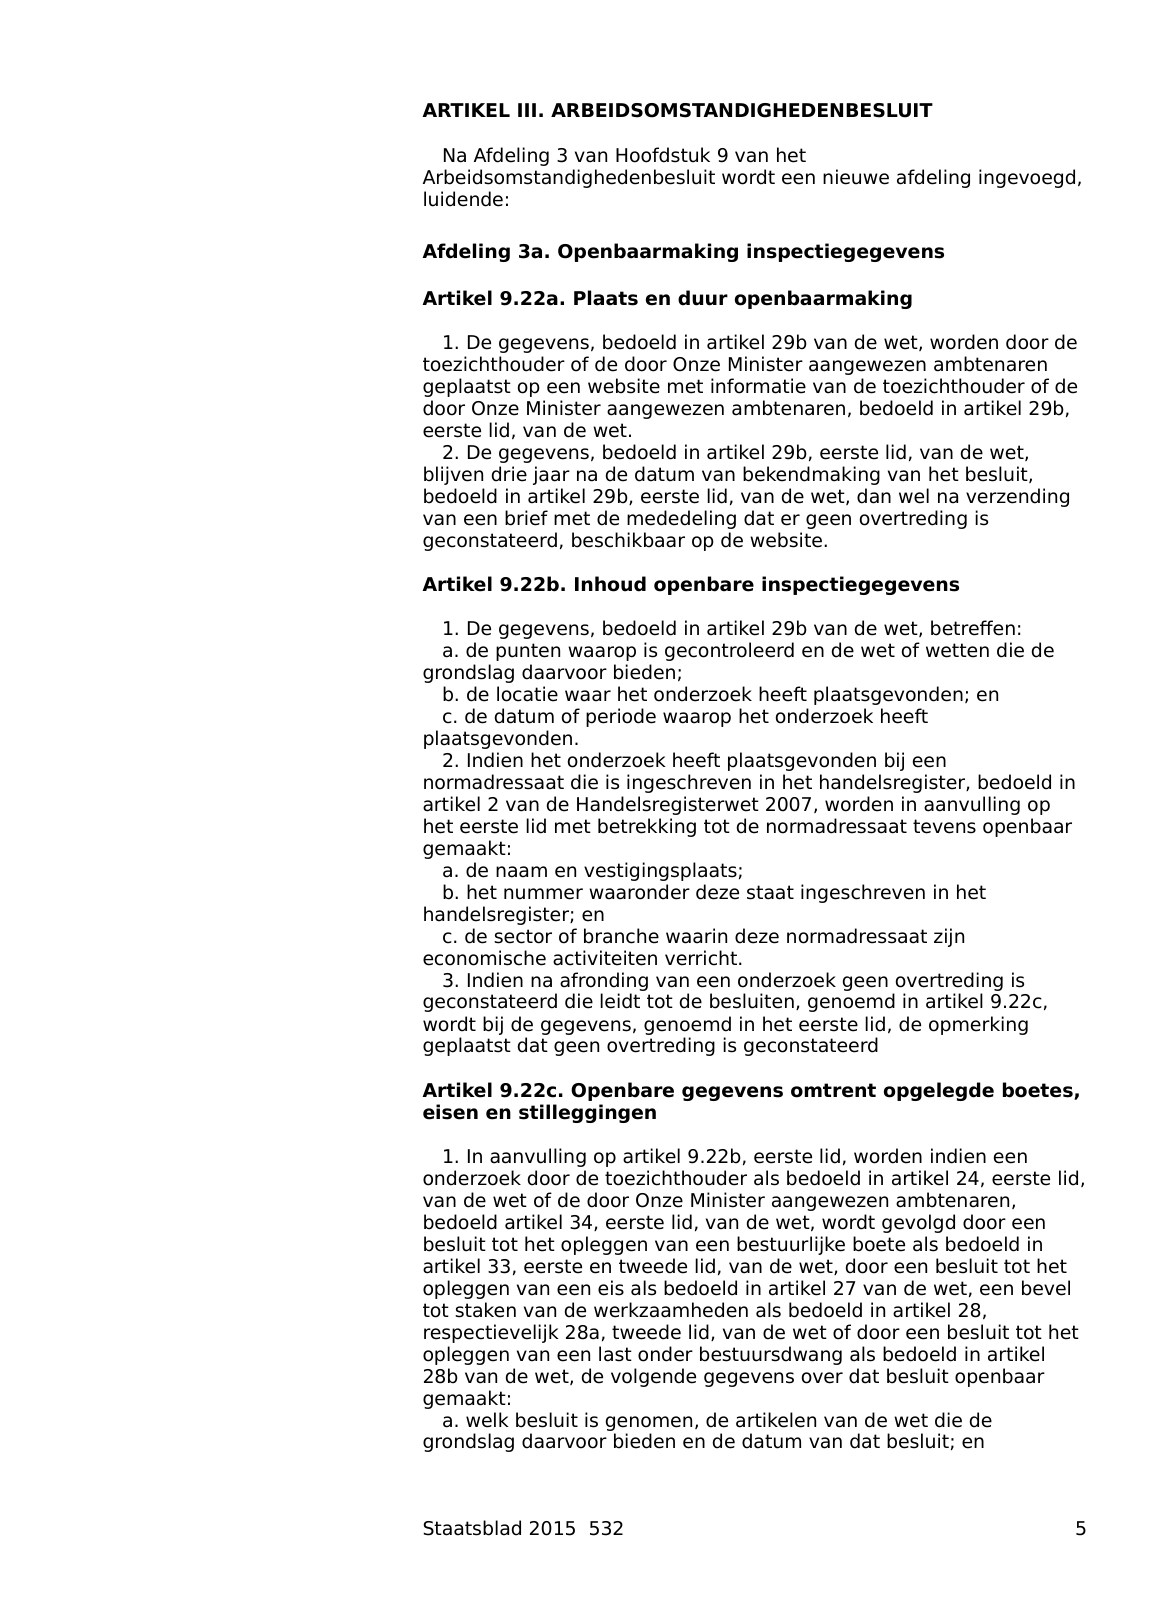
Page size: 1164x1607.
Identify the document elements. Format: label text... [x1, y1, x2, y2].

text a. de punten waarop is gecontroleerd en de wet of wetten die de grondslag daarvoor bieden; [422, 640, 1087, 684]
text Na Afdeling 3 van Hoofdstuk 9 van het Arbeidsomstandighedenbesluit wordt een nieuwe afdeling ingevoegd, luidende: [422, 144, 1087, 211]
text a. welk besluit is genomen, de artikelen van de wet die de grondslag daarvoor bieden en de datum van dat besluit; en [422, 1409, 1087, 1453]
text a. de naam en vestigingsplaats; [422, 859, 1087, 882]
subtitle Artikel 9.22a. Plaats en duur openbaarmaking [422, 287, 1087, 309]
text 1. De gegevens, bedoeld in artikel 29b van de wet, betreffen: [422, 618, 1087, 640]
subtitle Artikel 9.22c. Openbare gegevens omtrent opgelegde boetes, eisen en stilleggingen [422, 1079, 1087, 1123]
subtitle ARTIKEL III. ARBEIDSOMSTANDIGHEDENBESLUIT [422, 100, 1087, 122]
text 2. De gegevens, bedoeld in artikel 29b, eerste lid, van de wet, blijven drie jaar na de datum van bekendmaking van het besluit, bedoeld in artikel 29b, eerste lid, van de wet, dan wel na verzending van een brief met de mededeling dat er geen overtreding is geconstateerd, beschikbaar op de website. [422, 442, 1087, 551]
text 3. Indien na afronding van een onderzoek geen overtreding is geconstateerd die leidt tot de besluiten, genoemd in artikel 9.22c, wordt bij de gegevens, genoemd in het eerste lid, de opmerking geplaatst dat geen overtreding is geconstateerd [422, 969, 1087, 1057]
text b. de locatie waar het onderzoek heeft plaatsgevonden; en [422, 684, 1087, 706]
text 2. Indien het onderzoek heeft plaatsgevonden bij een normadressaat die is ingeschreven in het handelsregister, bedoeld in artikel 2 van de Handelsregisterwet 2007, worden in aanvulling op het eerste lid met betrekking tot de normadressaat tevens openbaar gemaakt: [422, 750, 1087, 859]
text 1. In aanvulling op artikel 9.22b, eerste lid, worden indien een onderzoek door de toezichthouder als bedoeld in artikel 24, eerste lid, van de wet of de door Onze Minister aangewezen ambtenaren, bedoeld artikel 34, eerste lid, van de wet, wordt gevolgd door een besluit tot het opleggen van een bestuurlijke boete als bedoeld in artikel 33, eerste en tweede lid, van de wet, door een besluit tot het opleggen van een eis als bedoeld in artikel 27 van de wet, een bevel tot staken van de werkzaamheden als bedoeld in artikel 28, respectievelijk 28a, tweede lid, van de wet of door een besluit tot het opleggen van een last onder bestuursdwang als bedoeld in artikel 28b van de wet, de volgende gegevens over dat besluit openbaar gemaakt: [422, 1146, 1087, 1409]
subtitle Artikel 9.22b. Inhoud openbare inspectiegegevens [422, 574, 1087, 596]
text b. het nummer waaronder deze staat ingeschreven in het handelsregister; en [422, 882, 1087, 926]
subtitle Afdeling 3a. Openbaarmaking inspectiegegevens [422, 241, 1087, 262]
text c. de datum of periode waarop het onderzoek heeft plaatsgevonden. [422, 706, 1087, 750]
text 1. De gegevens, bedoeld in artikel 29b van de wet, worden door de toezichthouder of de door Onze Minister aangewezen ambtenaren geplaatst op een website met informatie van de toezichthouder of de door Onze Minister aangewezen ambtenaren, bedoeld in artikel 29b, eerste lid, van de wet. [422, 332, 1087, 442]
text c. de sector of branche waarin deze normadressaat zijn economische activiteiten verricht. [422, 926, 1087, 969]
